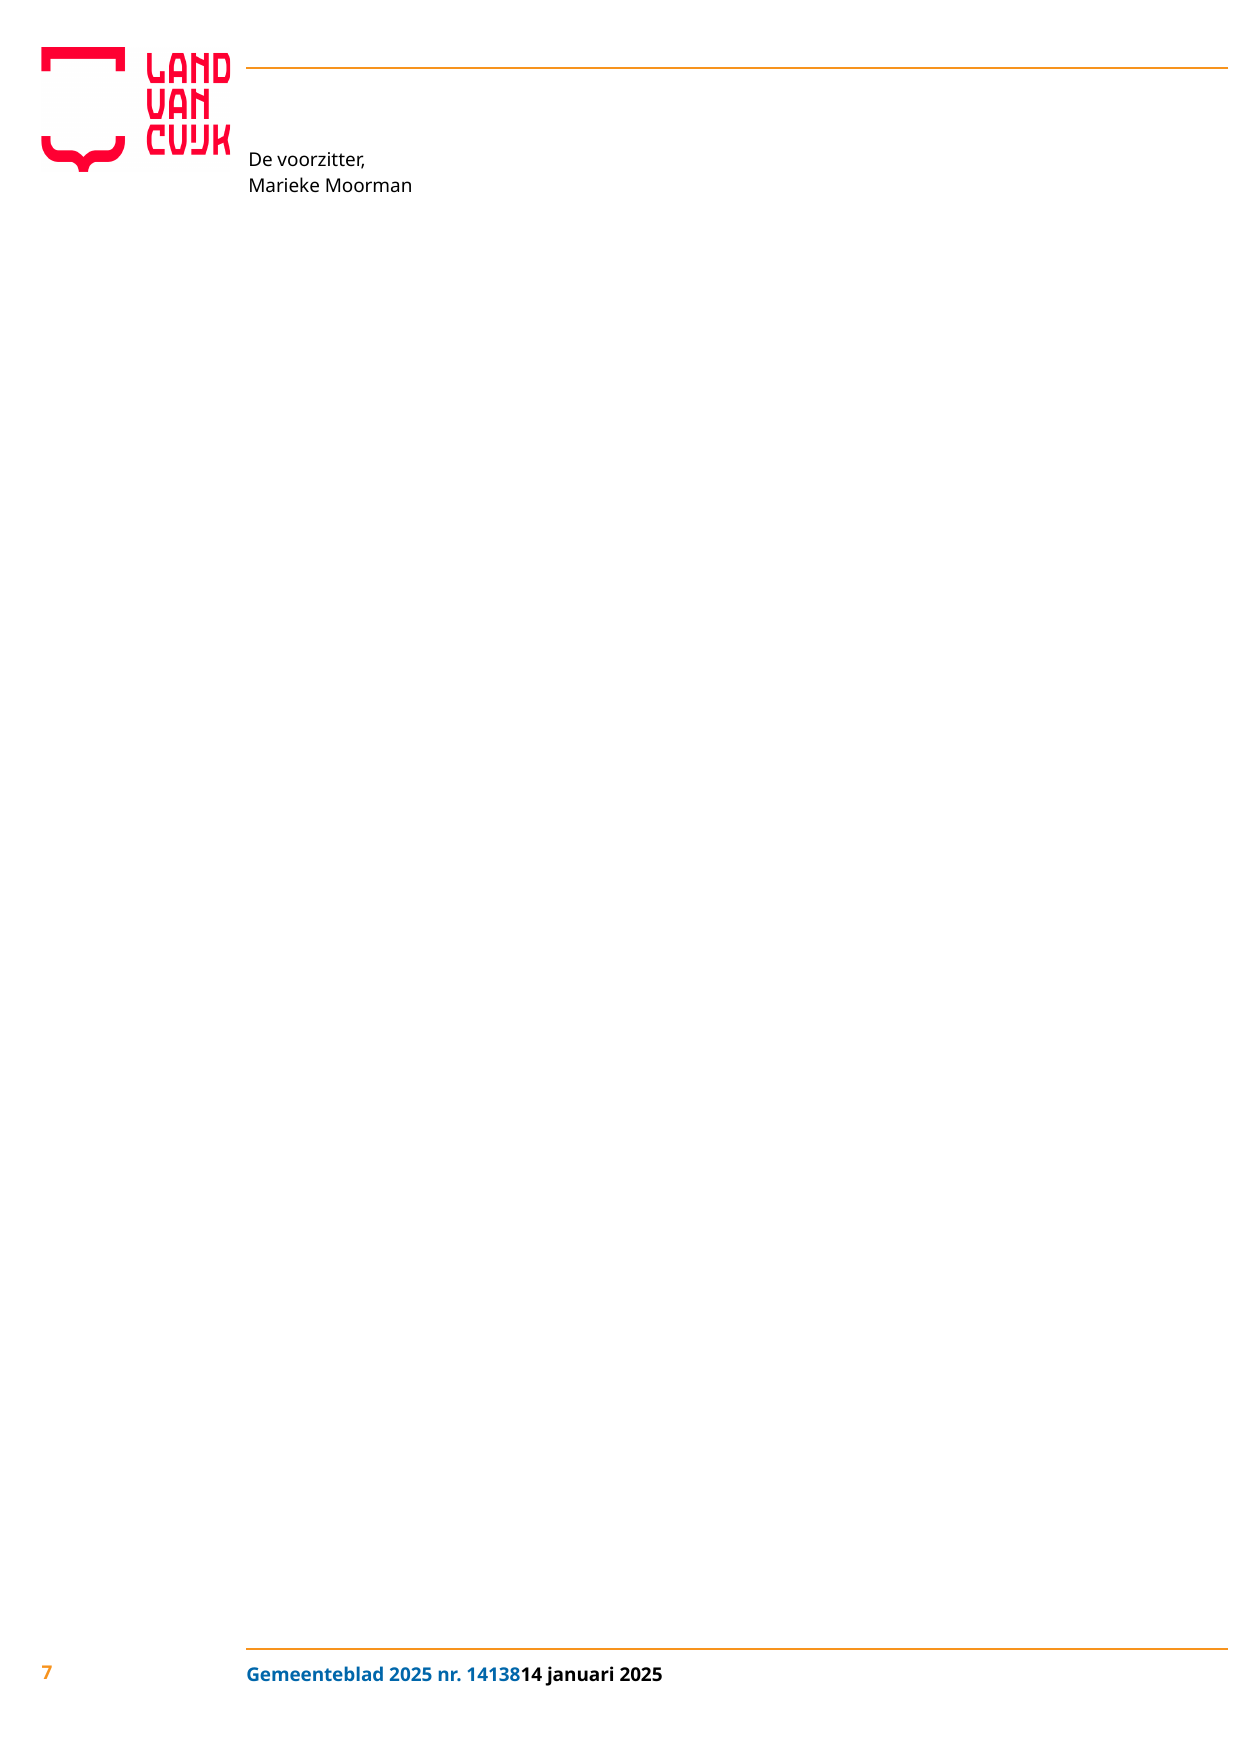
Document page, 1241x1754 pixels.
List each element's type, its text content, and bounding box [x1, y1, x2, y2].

text De voorzitter, [248, 146, 1152, 172]
picture [41, 47, 231, 172]
text Marieke Moorman [248, 172, 1152, 198]
